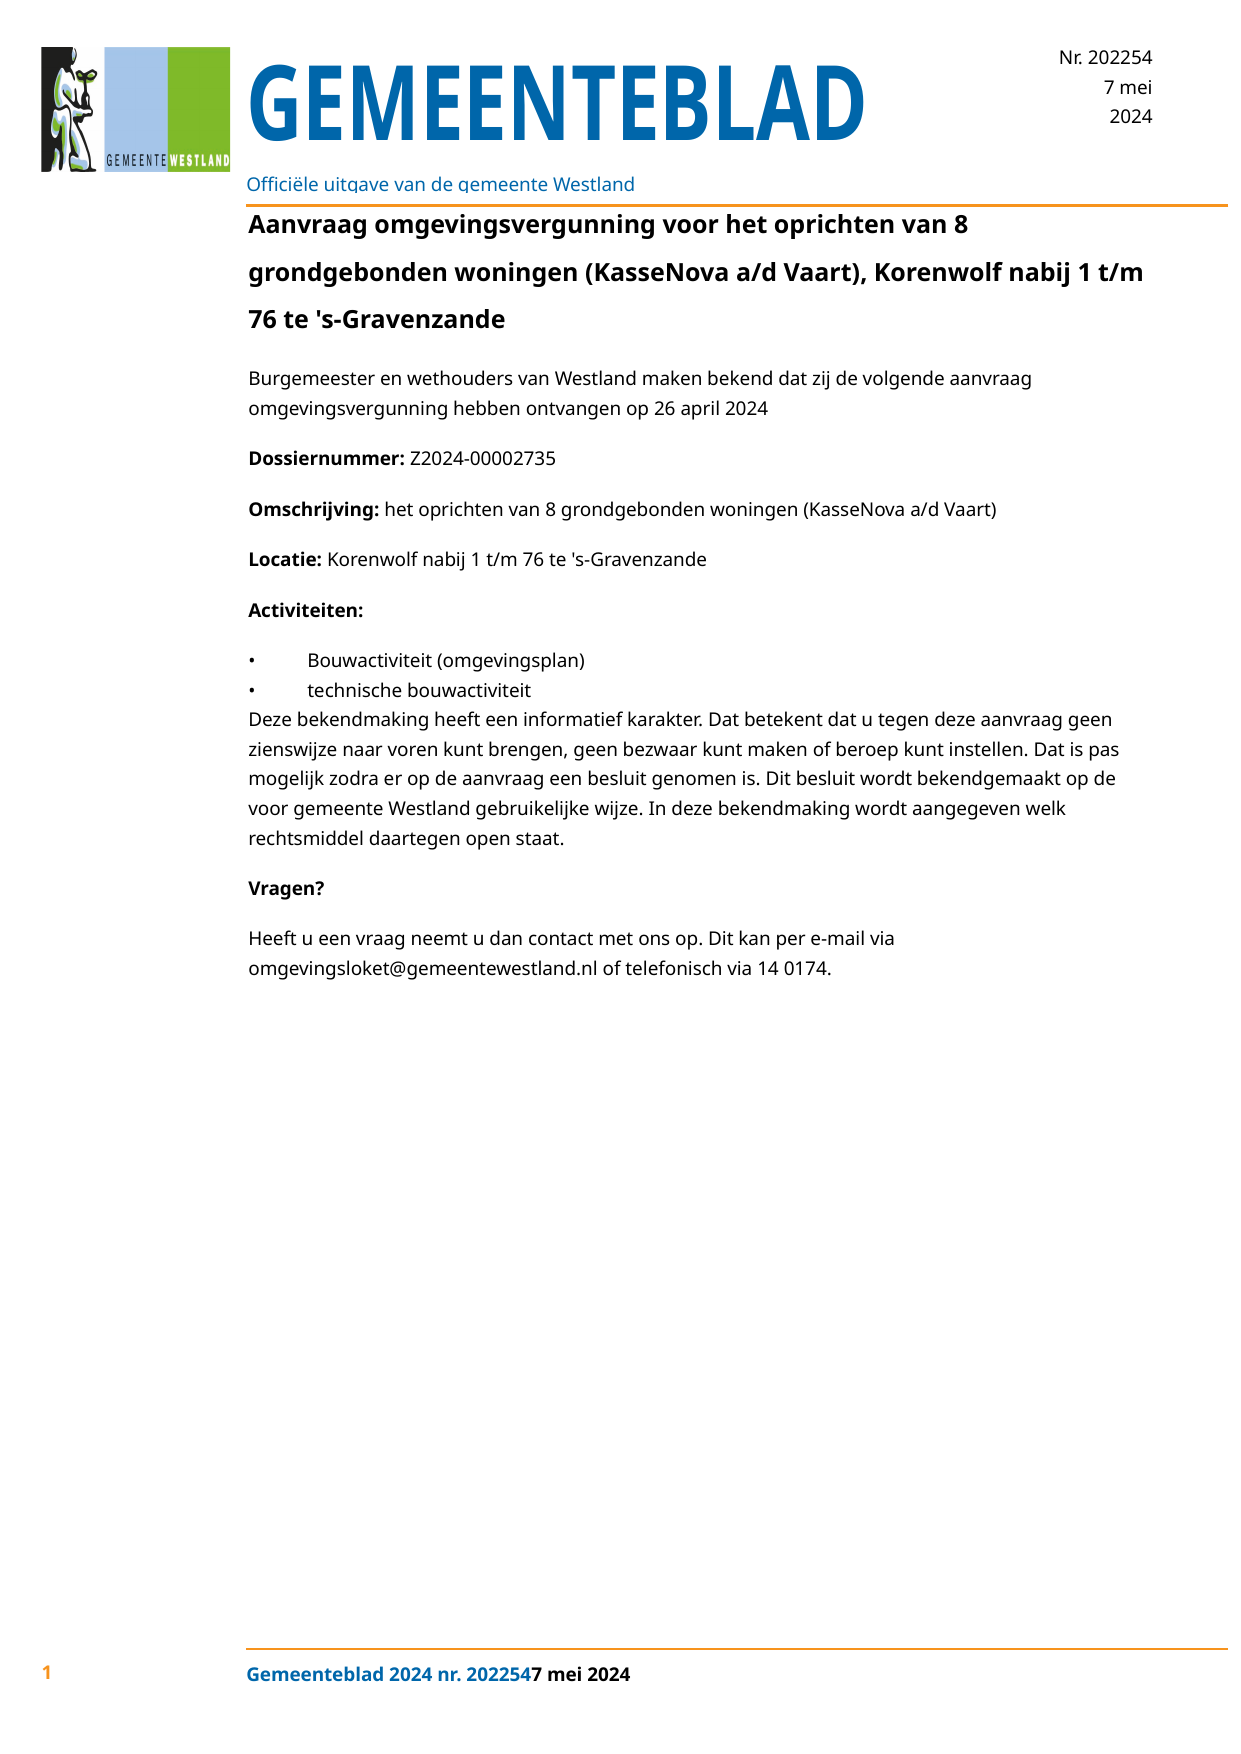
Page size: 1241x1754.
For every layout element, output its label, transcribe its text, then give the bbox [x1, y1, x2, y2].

text Burgemeester en wethouders van Westland maken bekend dat zij de volgende aanvraag omgevingsvergunning hebben ontvangen op 26 april 2024 [248, 366, 1152, 421]
picture [41, 47, 231, 172]
text Deze bekendmaking heeft een informatief karakter. Dat betekent dat u tegen deze aanvraag geen zienswijze naar voren kunt brengen, geen bezwaar kunt maken of beroep kunt instellen. Dat is pas mogelijk zodra er op de aanvraag een besluit genomen is. Dit besluit wordt bekendgemaakt op de voor gemeente Westland gebruikelijke wijze. In deze bekendmaking wordt aangegeven welk rechtsmiddel daartegen open staat. [248, 706, 1152, 850]
text Dossiernummer: Z2024-00002735 [248, 446, 1152, 471]
text Vragen? [248, 875, 1152, 901]
text Aanvraag omgevingsvergunning voor het oprichten van 8 grondgebonden woningen (KasseNova a/d Vaart), Korenwolf nabij 1 t/m 76 te 's-Gravenzande [248, 207, 1152, 336]
text Locatie: Korenwolf nabij 1 t/m 76 te 's-Gravenzande [248, 546, 1152, 572]
text Omschrijving: het oprichten van 8 grondgebonden woningen (KasseNova a/d Vaart) [248, 496, 1152, 522]
text Heeft u een vraag neemt u dan contact met ons op. Dit kan per e-mail via omgevingsloket@gemeentewestland.nl of telefonisch via 14 0174. [248, 926, 1152, 981]
list technische bouwactiviteit [248, 677, 1152, 702]
list Bouwactiviteit (omgevingsplan) [248, 647, 1152, 673]
text Activiteiten: [248, 597, 1152, 622]
